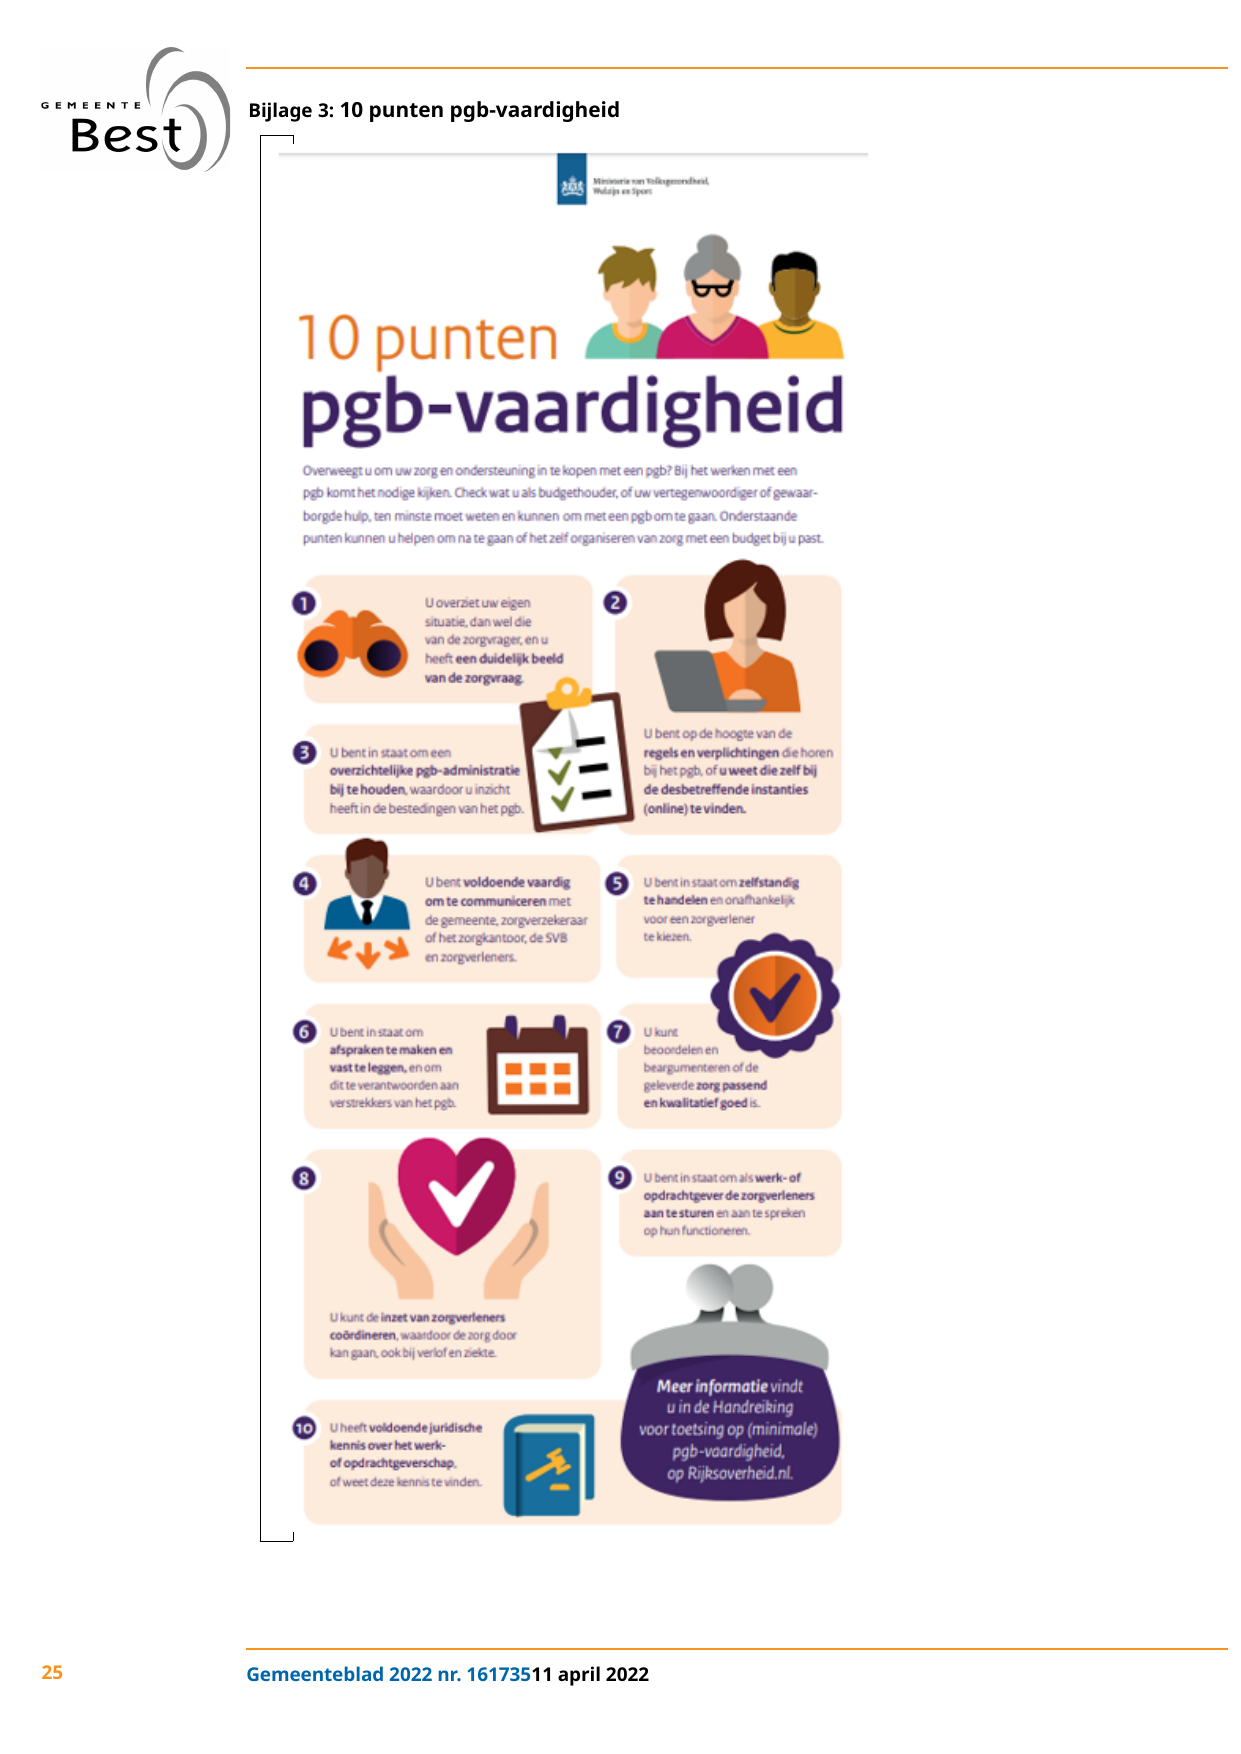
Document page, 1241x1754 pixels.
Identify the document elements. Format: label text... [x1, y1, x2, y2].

picture [268, 144, 922, 1532]
picture [41, 47, 231, 172]
text Bijlage 3: 10 punten pgb-vaardigheid [248, 95, 1152, 123]
